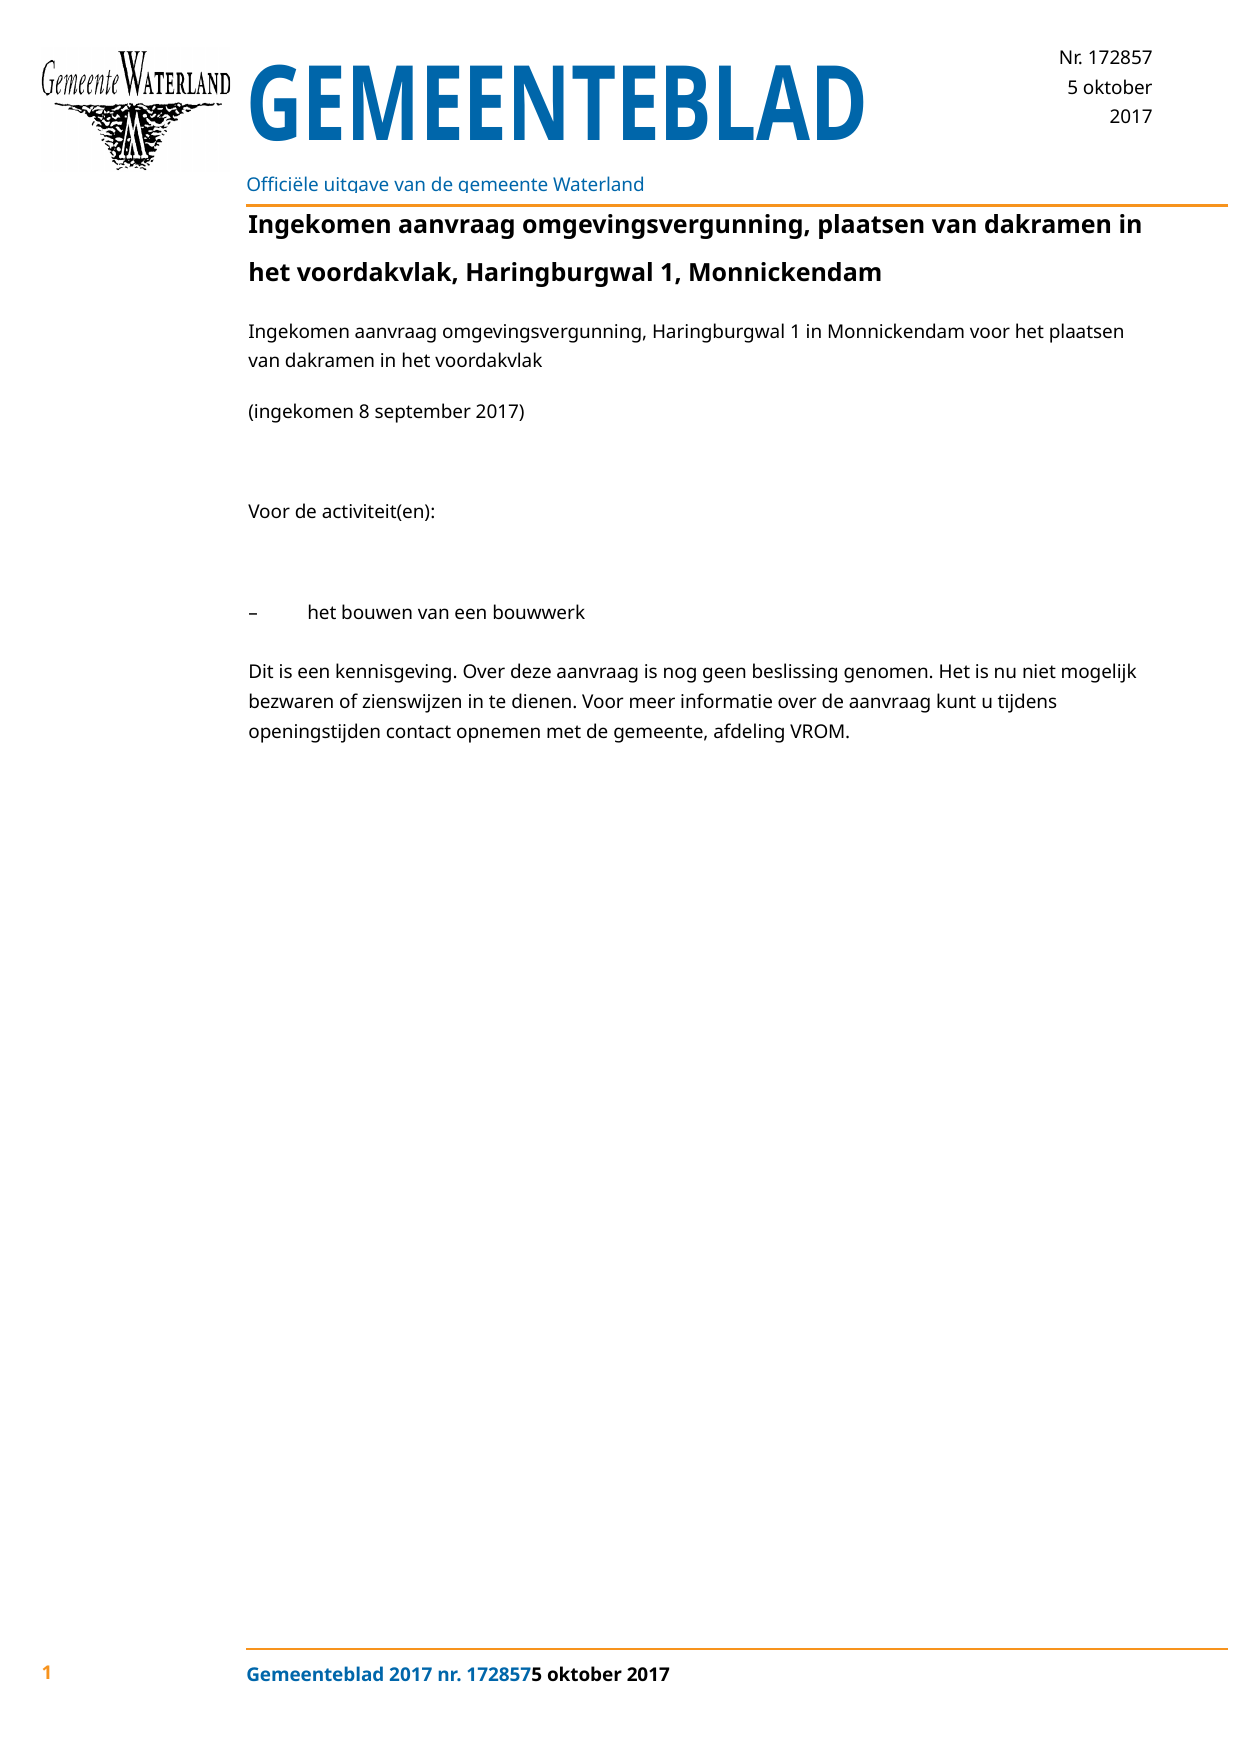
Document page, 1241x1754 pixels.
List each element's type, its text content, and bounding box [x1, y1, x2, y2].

text Ingekomen aanvraag omgevingsvergunning, Haringburgwal 1 in Monnickendam voor het plaatsen van dakramen in het voordakvlak [248, 318, 1152, 373]
picture [41, 47, 231, 172]
text Dit is een kennisgeving. Over deze aanvraag is nog geen beslissing genomen. Het is nu niet mogelijk bezwaren of zienswijzen in te dienen. Voor meer informatie over de aanvraag kunt u tijdens openingstijden contact opnemen met de gemeente, afdeling VROM. [248, 659, 1152, 744]
list het bouwen van een bouwwerk [248, 599, 1152, 625]
text (ingekomen 8 september 2017) [248, 398, 1152, 424]
text Ingekomen aanvraag omgevingsvergunning, plaatsen van dakramen in het voordakvlak, Haringburgwal 1, Monnickendam [248, 207, 1152, 288]
text Voor de activiteit(en): [248, 499, 1152, 524]
